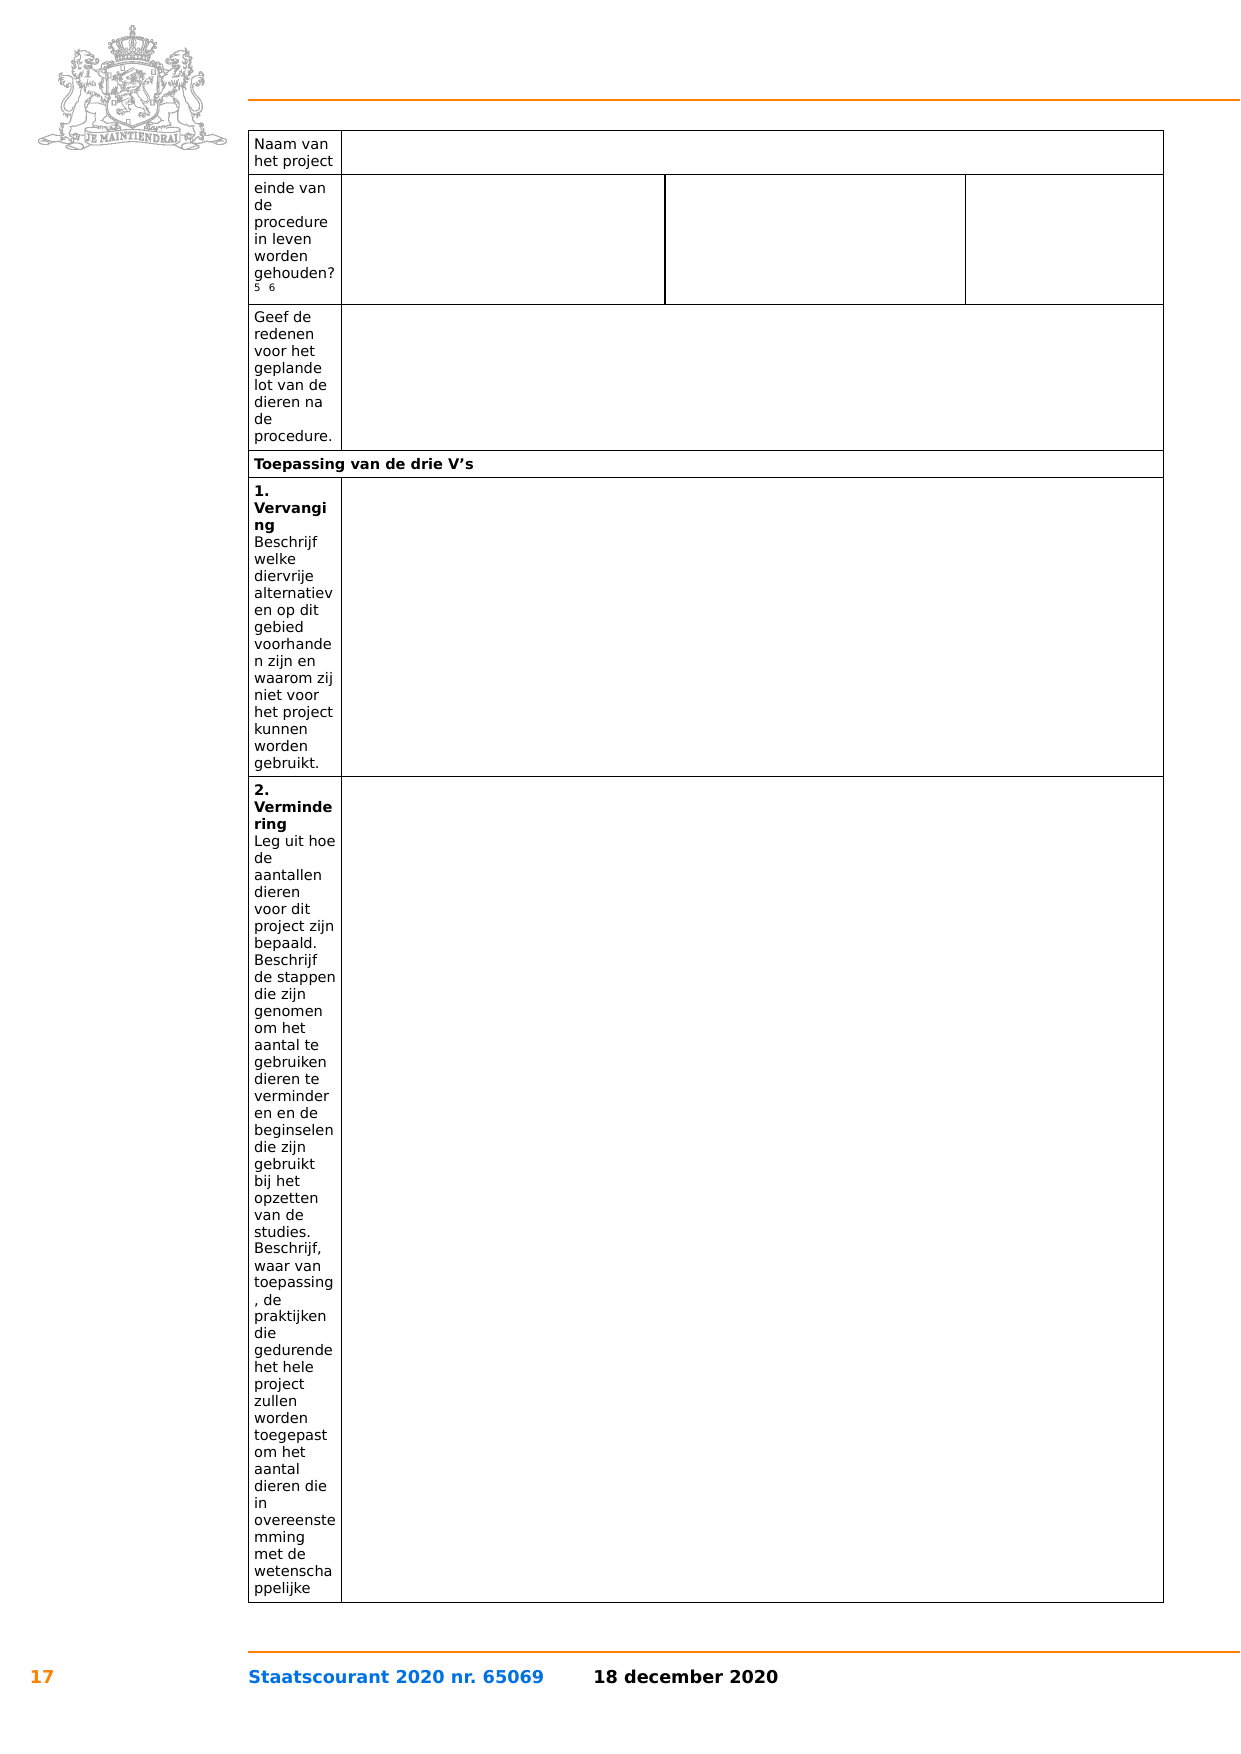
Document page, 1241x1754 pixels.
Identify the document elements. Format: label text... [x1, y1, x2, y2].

table_cell Geef de redenen voor het geplande lot van de dieren na de procedure. [249, 305, 341, 450]
table_header Naam van het project [249, 131, 341, 174]
table_cell [966, 175, 1163, 303]
table_cell Toepassing van de drie V’s [249, 451, 1163, 477]
table_cell [342, 305, 1163, 450]
table_cell einde van de procedure in leven worden gehouden?5 6 [249, 175, 341, 303]
table_cell [666, 175, 965, 303]
table_header [342, 131, 1163, 174]
table_cell 1. Vervanging Beschrijf welke diervrije alternatieven op dit gebied voorhanden zijn en waarom zij niet voor het project kunnen worden gebruikt. [249, 478, 341, 776]
table_cell [342, 777, 1163, 1602]
table_cell 2. Vermindering Leg uit hoe de aantallen dieren voor dit project zijn bepaald. Beschrijf de stappen die zijn genomen om het aantal te gebruiken dieren te verminderen en de beginselen die zijn gebruikt bij het opzetten van de studies. Beschrijf, waar van toepassing, de praktijken die gedurende het hele project zullen worden toegepast om het aantal dieren die in overeenstemming met de wetenschappelijke [249, 777, 341, 1602]
picture [38, 25, 227, 150]
table_cell [342, 478, 1163, 776]
table_cell [342, 175, 664, 303]
